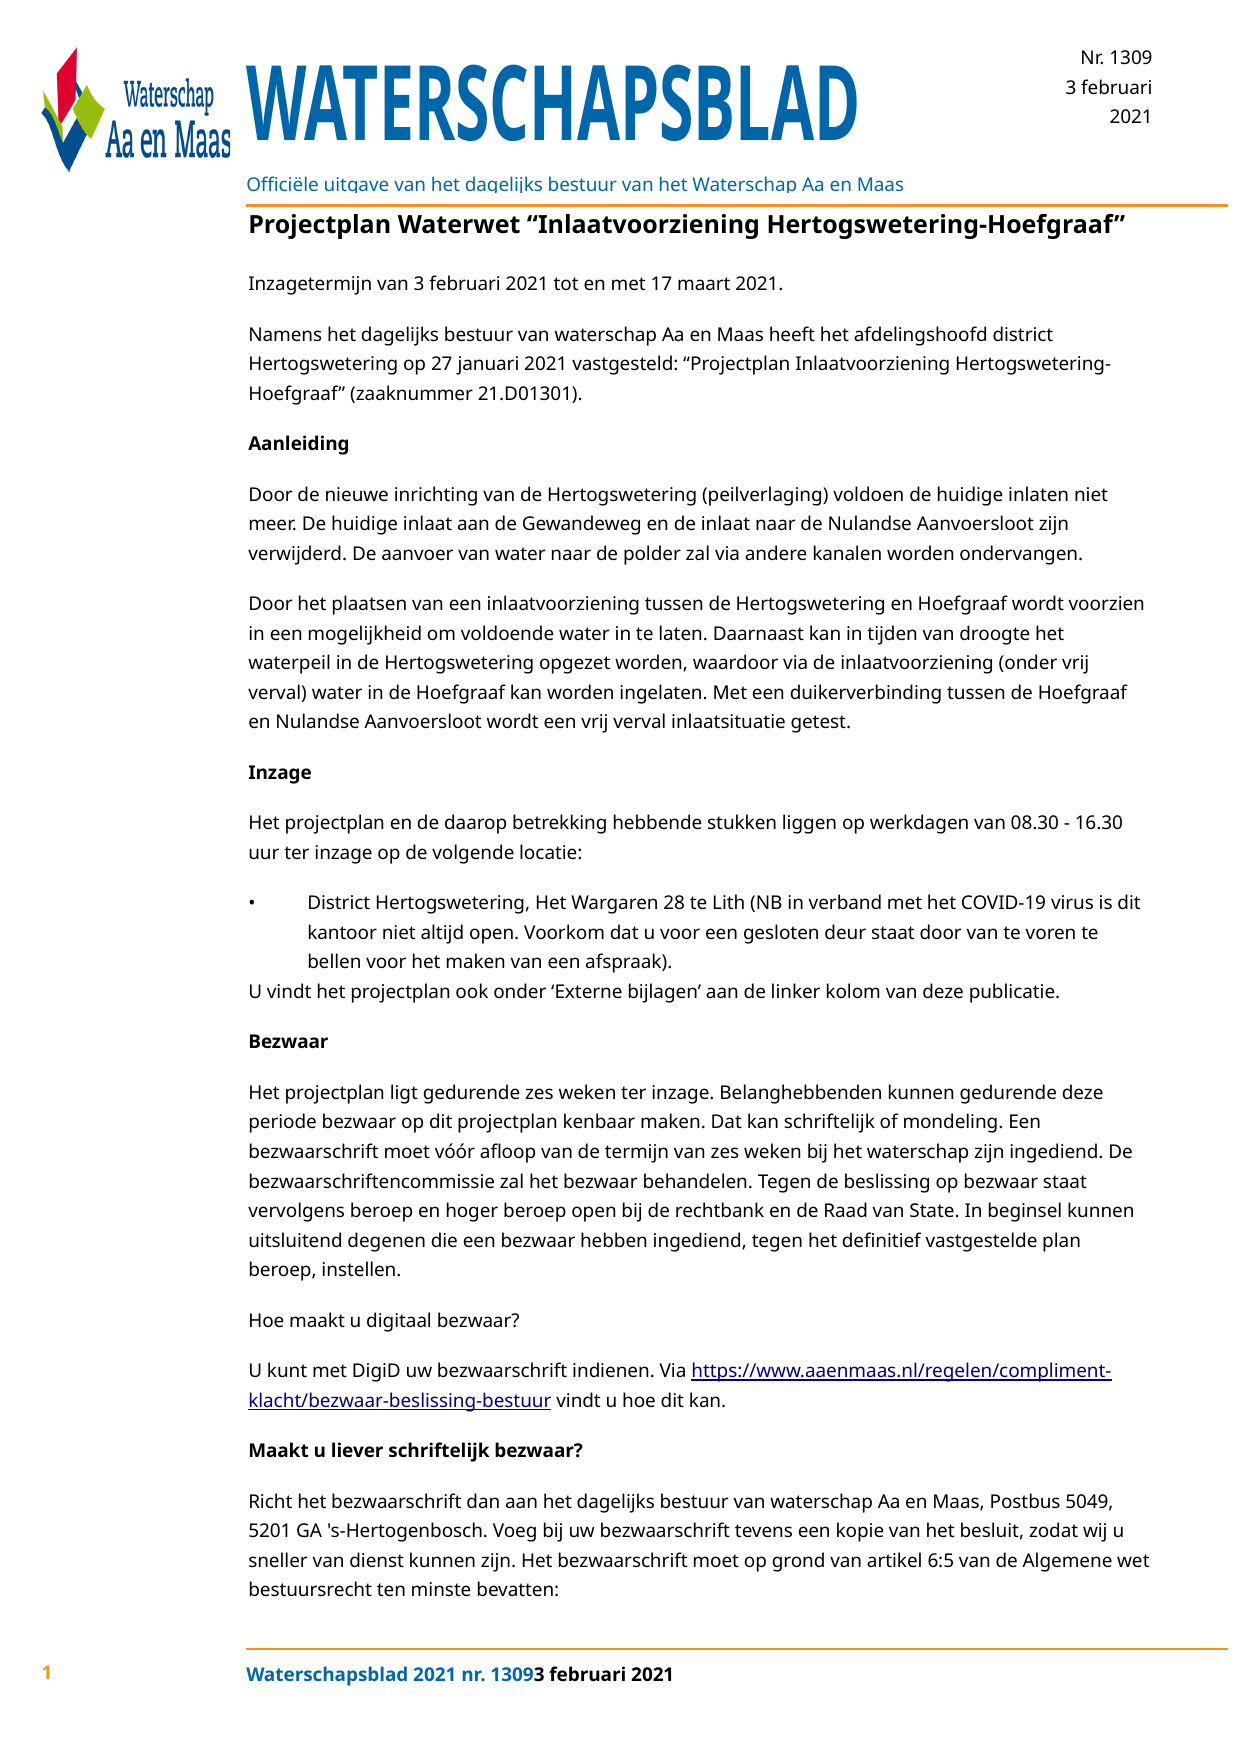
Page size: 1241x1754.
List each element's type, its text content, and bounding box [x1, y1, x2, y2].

picture [41, 47, 231, 172]
text U vindt het projectplan ook onder ‘Externe bijlagen’ aan de linker kolom van deze publicatie. [248, 978, 1152, 1004]
list District Hertogswetering, Het Wargaren 28 te Lith (NB in verband met het COVID-19 virus is dit kantoor niet altijd open. Voorkom dat u voor een gesloten deur staat door van te voren te bellen voor het maken van een afspraak). [248, 889, 1152, 974]
text Door de nieuwe inrichting van de Hertogswetering (peilverlaging) voldoen de huidige inlaten niet meer. De huidige inlaat aan de Gewandeweg en de inlaat naar de Nulandse Aanvoersloot zijn verwijderd. De aanvoer van water naar de polder zal via andere kanalen worden ondervangen. [248, 481, 1152, 566]
text Richt het bezwaarschrift dan aan het dagelijks bestuur van waterschap Aa en Maas, Postbus 5049, 5201 GA 's-Hertogenbosch. Voeg bij uw bezwaarschrift tevens een kopie van het besluit, zodat wij u sneller van dienst kunnen zijn. Het bezwaarschrift moet op grond van artikel 6:5 van de Algemene wet bestuursrecht ten minste bevatten: [248, 1488, 1152, 1602]
text U kunt met DigiD uw bezwaarschrift indienen. Via https://www.aaenmaas.nl/regelen/compliment-klacht/bezwaar-beslissing-bestuur vindt u hoe dit kan. [248, 1357, 1152, 1413]
text Het projectplan ligt gedurende zes weken ter inzage. Belanghebbenden kunnen gedurende deze periode bezwaar op dit projectplan kenbaar maken. Dat kan schriftelijk of mondeling. Een bezwaarschrift moet vóór afloop van de termijn van zes weken bij het waterschap zijn ingediend. De bezwaarschriftencommissie zal het bezwaar behandelen. Tegen de beslissing op bezwaar staat vervolgens beroep en hoger beroep open bij de rechtbank en de Raad van State. In beginsel kunnen uitsluitend degenen die een bezwaar hebben ingediend, tegen het definitief vastgestelde plan beroep, instellen. [248, 1079, 1152, 1282]
text Projectplan Waterwet “Inlaatvoorziening Hertogswetering-Hoefgraaf” [248, 207, 1152, 241]
text Namens het dagelijks bestuur van waterschap Aa en Maas heeft het afdelingshoofd district Hertogswetering op 27 januari 2021 vastgesteld: “Projectplan Inlaatvoorziening Hertogswetering-Hoefgraaf” (zaaknummer 21.D01301). [248, 321, 1152, 406]
text Inzagetermijn van 3 februari 2021 tot en met 17 maart 2021. [248, 270, 1152, 296]
text Hoe maakt u digitaal bezwaar? [248, 1307, 1152, 1333]
text Het projectplan en de daarop betrekking hebbende stukken liggen op werkdagen van 08.30 - 16.30 uur ter inzage op de volgende locatie: [248, 809, 1152, 865]
text Aanleiding [248, 430, 1152, 456]
text Inzage [248, 759, 1152, 785]
text Maakt u liever schriftelijk bezwaar? [248, 1437, 1152, 1463]
text Bezwaar [248, 1029, 1152, 1054]
text Door het plaatsen van een inlaatvoorziening tussen de Hertogswetering en Hoefgraaf wordt voorzien in een mogelijkheid om voldoende water in te laten. Daarnaast kan in tijden van droogte het waterpeil in de Hertogswetering opgezet worden, waardoor via de inlaatvoorziening (onder vrij verval) water in de Hoefgraaf kan worden ingelaten. Met een duikerverbinding tussen de Hoefgraaf en Nulandse Aanvoersloot wordt een vrij verval inlaatsituatie getest. [248, 590, 1152, 734]
